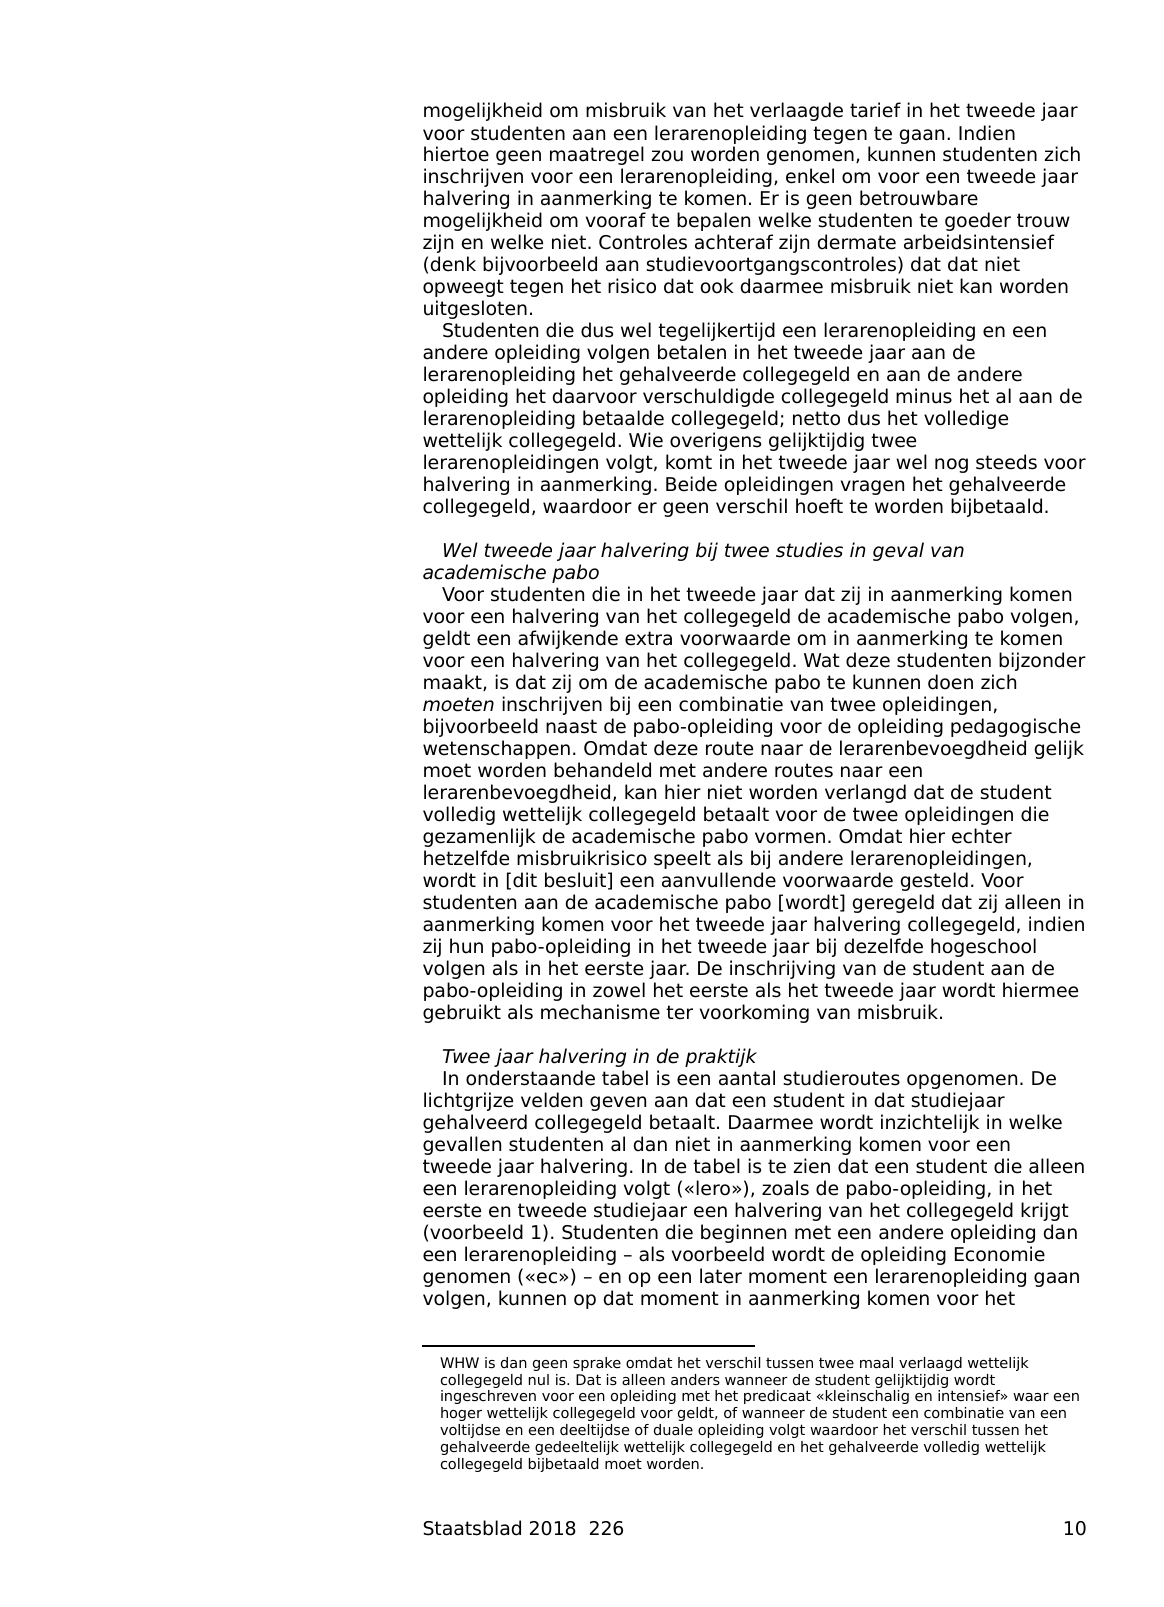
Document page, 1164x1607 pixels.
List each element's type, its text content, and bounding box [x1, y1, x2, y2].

text mogelijkheid om misbruik van het verlaagde tarief in het tweede jaar voor studenten aan een lerarenopleiding tegen te gaan. Indien hiertoe geen maatregel zou worden genomen, kunnen studenten zich inschrijven voor een lerarenopleiding, enkel om voor een tweede jaar halvering in aanmerking te komen. Er is geen betrouwbare mogelijkheid om vooraf te bepalen welke studenten te goeder trouw zijn en welke niet. Controles achteraf zijn dermate arbeidsintensief (denk bijvoorbeeld aan studievoortgangscontroles) dat dat niet opweegt tegen het risico dat ook daarmee misbruik niet kan worden uitgesloten. [422, 100, 1087, 320]
text Voor studenten die in het tweede jaar dat zij in aanmerking komen voor een halvering van het collegegeld de academische pabo volgen, geldt een afwijkende extra voorwaarde om in aanmerking te komen voor een halvering van het collegegeld. Wat deze studenten bijzonder maakt, is dat zij om de academische pabo te kunnen doen zich moeten inschrijven bij een combinatie van twee opleidingen, bijvoorbeeld naast de pabo-opleiding voor de opleiding pedagogische wetenschappen. Omdat deze route naar de lerarenbevoegdheid gelijk moet worden behandeld met andere routes naar een lerarenbevoegdheid, kan hier niet worden verlangd dat de student volledig wettelijk collegegeld betaalt voor de twee opleidingen die gezamenlijk de academische pabo vormen. Omdat hier echter hetzelfde misbruikrisico speelt als bij andere lerarenopleidingen, wordt in [dit besluit] een aanvullende voorwaarde gesteld. Voor studenten aan de academische pabo [wordt] geregeld dat zij alleen in aanmerking komen voor het tweede jaar halvering collegegeld, indien zij hun pabo-opleiding in het tweede jaar bij dezelfde hogeschool volgen als in het eerste jaar. De inschrijving van de student aan de pabo-opleiding in zowel het eerste als het tweede jaar wordt hiermee gebruikt als mechanisme ter voorkoming van misbruik. [422, 584, 1087, 1024]
text Twee jaar halvering in de praktijk [422, 1046, 1087, 1068]
text Wel tweede jaar halvering bij twee studies in geval van academische pabo [422, 540, 1087, 584]
text Studenten die dus wel tegelijkertijd een lerarenopleiding en een andere opleiding volgen betalen in het tweede jaar aan de lerarenopleiding het gehalveerde collegegeld en aan de andere opleiding het daarvoor verschuldigde collegegeld minus het al aan de lerarenopleiding betaalde collegegeld; netto dus het volledige wettelijk collegegeld. Wie overigens gelijktijdig twee lerarenopleidingen volgt, komt in het tweede jaar wel nog steeds voor halvering in aanmerking. Beide opleidingen vragen het gehalveerde collegegeld, waardoor er geen verschil hoeft te worden bijbetaald. [422, 320, 1087, 518]
text In onderstaande tabel is een aantal studieroutes opgenomen. De lichtgrijze velden geven aan dat een student in dat studiejaar gehalveerd collegegeld betaalt. Daarmee wordt inzichtelijk in welke gevallen studenten al dan niet in aanmerking komen voor een tweede jaar halvering. In de tabel is te zien dat een student die alleen een lerarenopleiding volgt («lero»), zoals de pabo-opleiding, in het eerste en tweede studiejaar een halvering van het collegegeld krijgt (voorbeeld 1). Studenten die beginnen met een andere opleiding dan een lerarenopleiding – als voorbeeld wordt de opleiding Economie genomen («ec») – en op een later moment een lerarenopleiding gaan volgen, kunnen op dat moment in aanmerking komen voor het [422, 1068, 1087, 1310]
text WHW is dan geen sprake omdat het verschil tussen twee maal verlaagd wettelijk collegegeld nul is. Dat is alleen anders wanneer de student gelijktijdig wordt ingeschreven voor een opleiding met het predicaat «kleinschalig en intensief» waar een hoger wettelijk collegegeld voor geldt, of wanneer de student een combinatie van een voltijdse en een deeltijdse of duale opleiding volgt waardoor het verschil tussen het gehalveerde gedeeltelijk wettelijk collegegeld en het gehalveerde volledig wettelijk collegegeld bijbetaald moet worden. [422, 1355, 1087, 1473]
